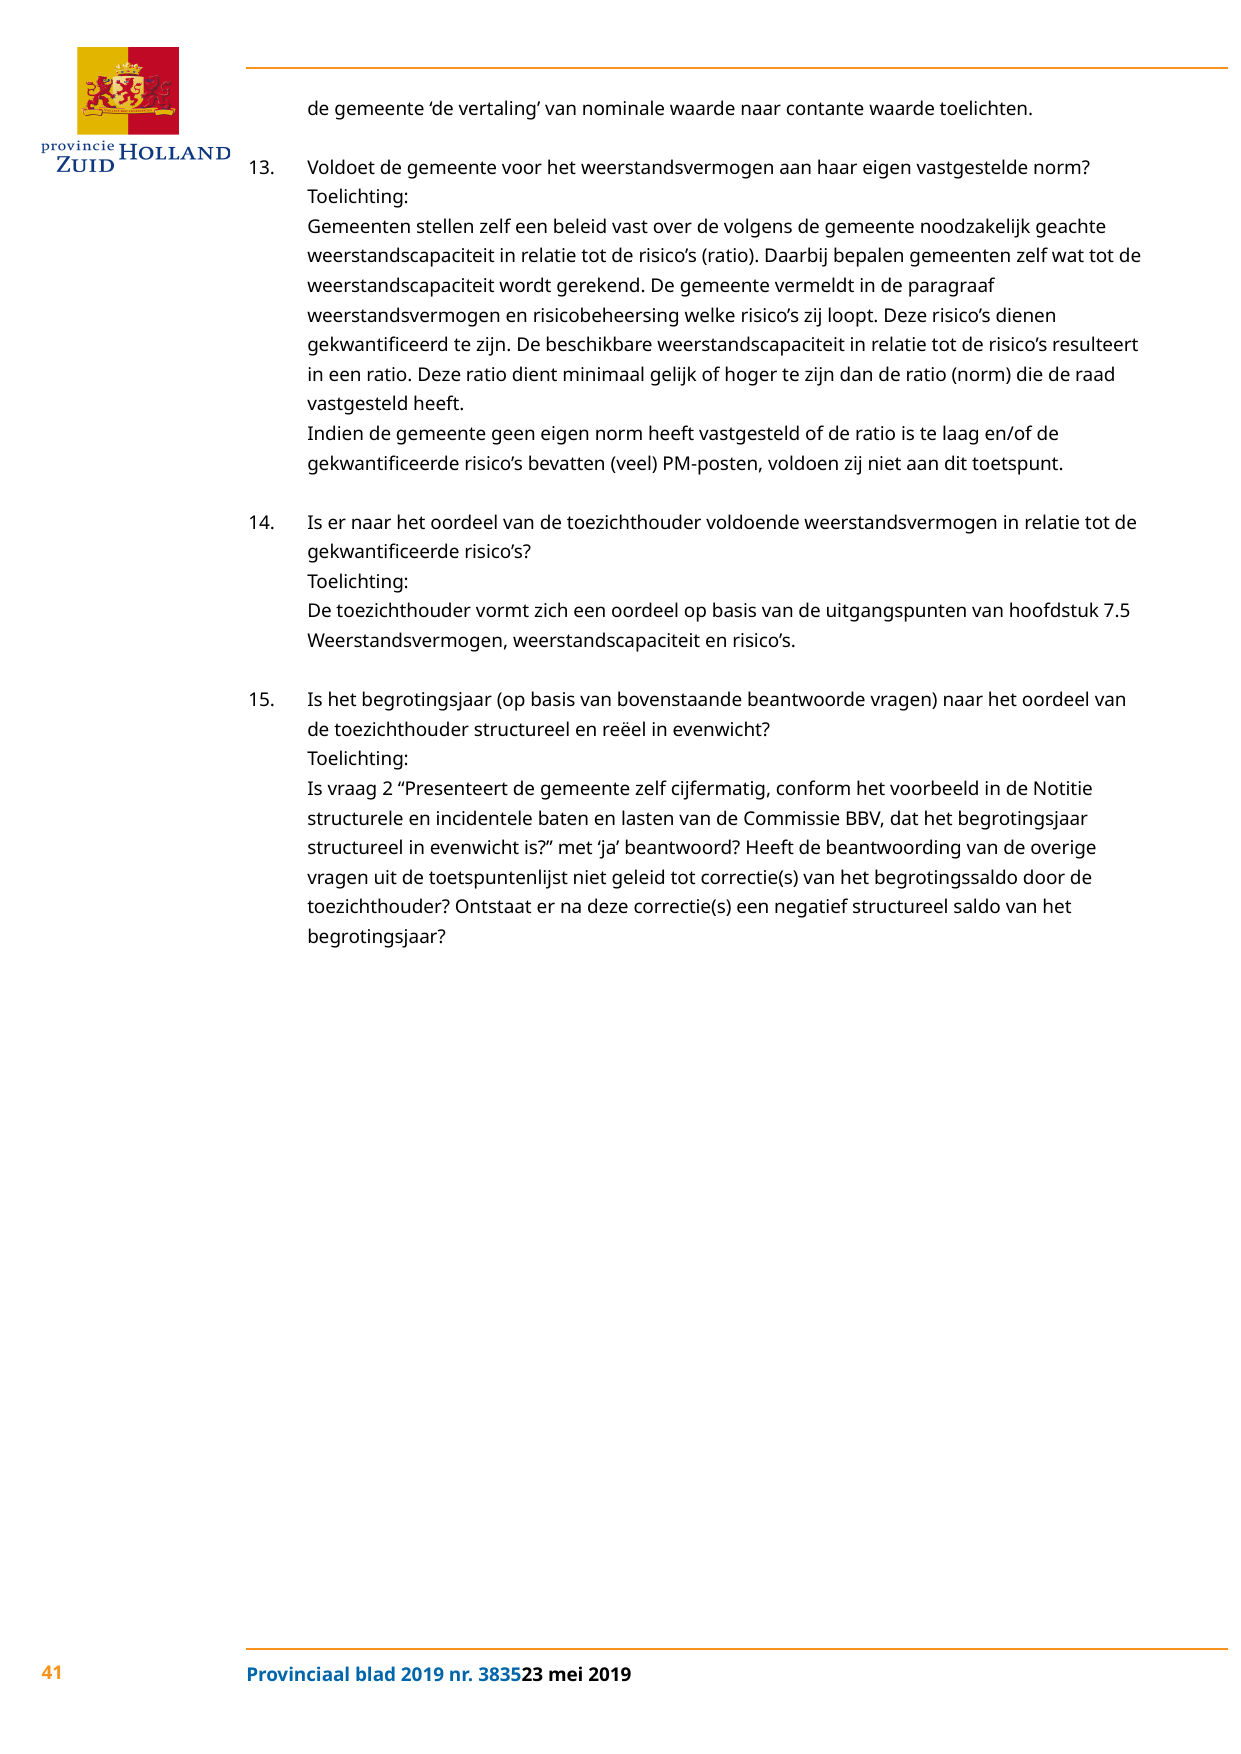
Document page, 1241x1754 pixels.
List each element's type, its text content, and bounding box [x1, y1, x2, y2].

list de gemeente ‘de vertaling’ van nominale waarde naar contante waarde toelichten. [248, 95, 1152, 121]
list De toezichthouder vormt zich een oordeel op basis van de uitgangspunten van hoofdstuk 7.5 Weerstandsvermogen, weerstandscapaciteit en risico’s. [248, 598, 1152, 653]
list Toelichting: [248, 568, 1152, 594]
list Toelichting: [248, 183, 1152, 209]
list Is er naar het oordeel van de toezichthouder voldoende weerstandsvermogen in relatie tot de gekwantificeerde risico’s? [248, 509, 1152, 564]
picture [41, 47, 231, 172]
list Gemeenten stellen zelf een beleid vast over de volgens de gemeente noodzakelijk geachte weerstandscapaciteit in relatie tot de risico’s (ratio). Daarbij bepalen gemeenten zelf wat tot de weerstandscapaciteit wordt gerekend. De gemeente vermeldt in de paragraaf weerstandsvermogen en risicobeheersing welke risico’s zij loopt. Deze risico’s dienen gekwantificeerd te zijn. De beschikbare weerstandscapaciteit in relatie tot de risico’s resulteert in een ratio. Deze ratio dient minimaal gelijk of hoger te zijn dan de ratio (norm) die de raad vastgesteld heeft. [248, 213, 1152, 416]
list Voldoet de gemeente voor het weerstandsvermogen aan haar eigen vastgestelde norm? [248, 154, 1152, 180]
list Is vraag 2 “Presenteert de gemeente zelf cijfermatig, conform het voorbeeld in de Notitie structurele en incidentele baten en lasten van de Commissie BBV, dat het begrotingsjaar structureel in evenwicht is?” met ‘ja’ beantwoord? Heeft de beantwoording van de overige vragen uit de toetspuntenlijst niet geleid tot correctie(s) van het begrotingssaldo door de toezichthouder? Ontstaat er na deze correctie(s) een negatief structureel saldo van het begrotingsjaar? [248, 775, 1152, 949]
list Toelichting: [248, 746, 1152, 771]
list Indien de gemeente geen eigen norm heeft vastgesteld of de ratio is te laag en/of de gekwantificeerde risico’s bevatten (veel) PM-posten, voldoen zij niet aan dit toetspunt. [248, 420, 1152, 476]
list Is het begrotingsjaar (op basis van bovenstaande beantwoorde vragen) naar het oordeel van de toezichthouder structureel en reëel in evenwicht? [248, 686, 1152, 742]
